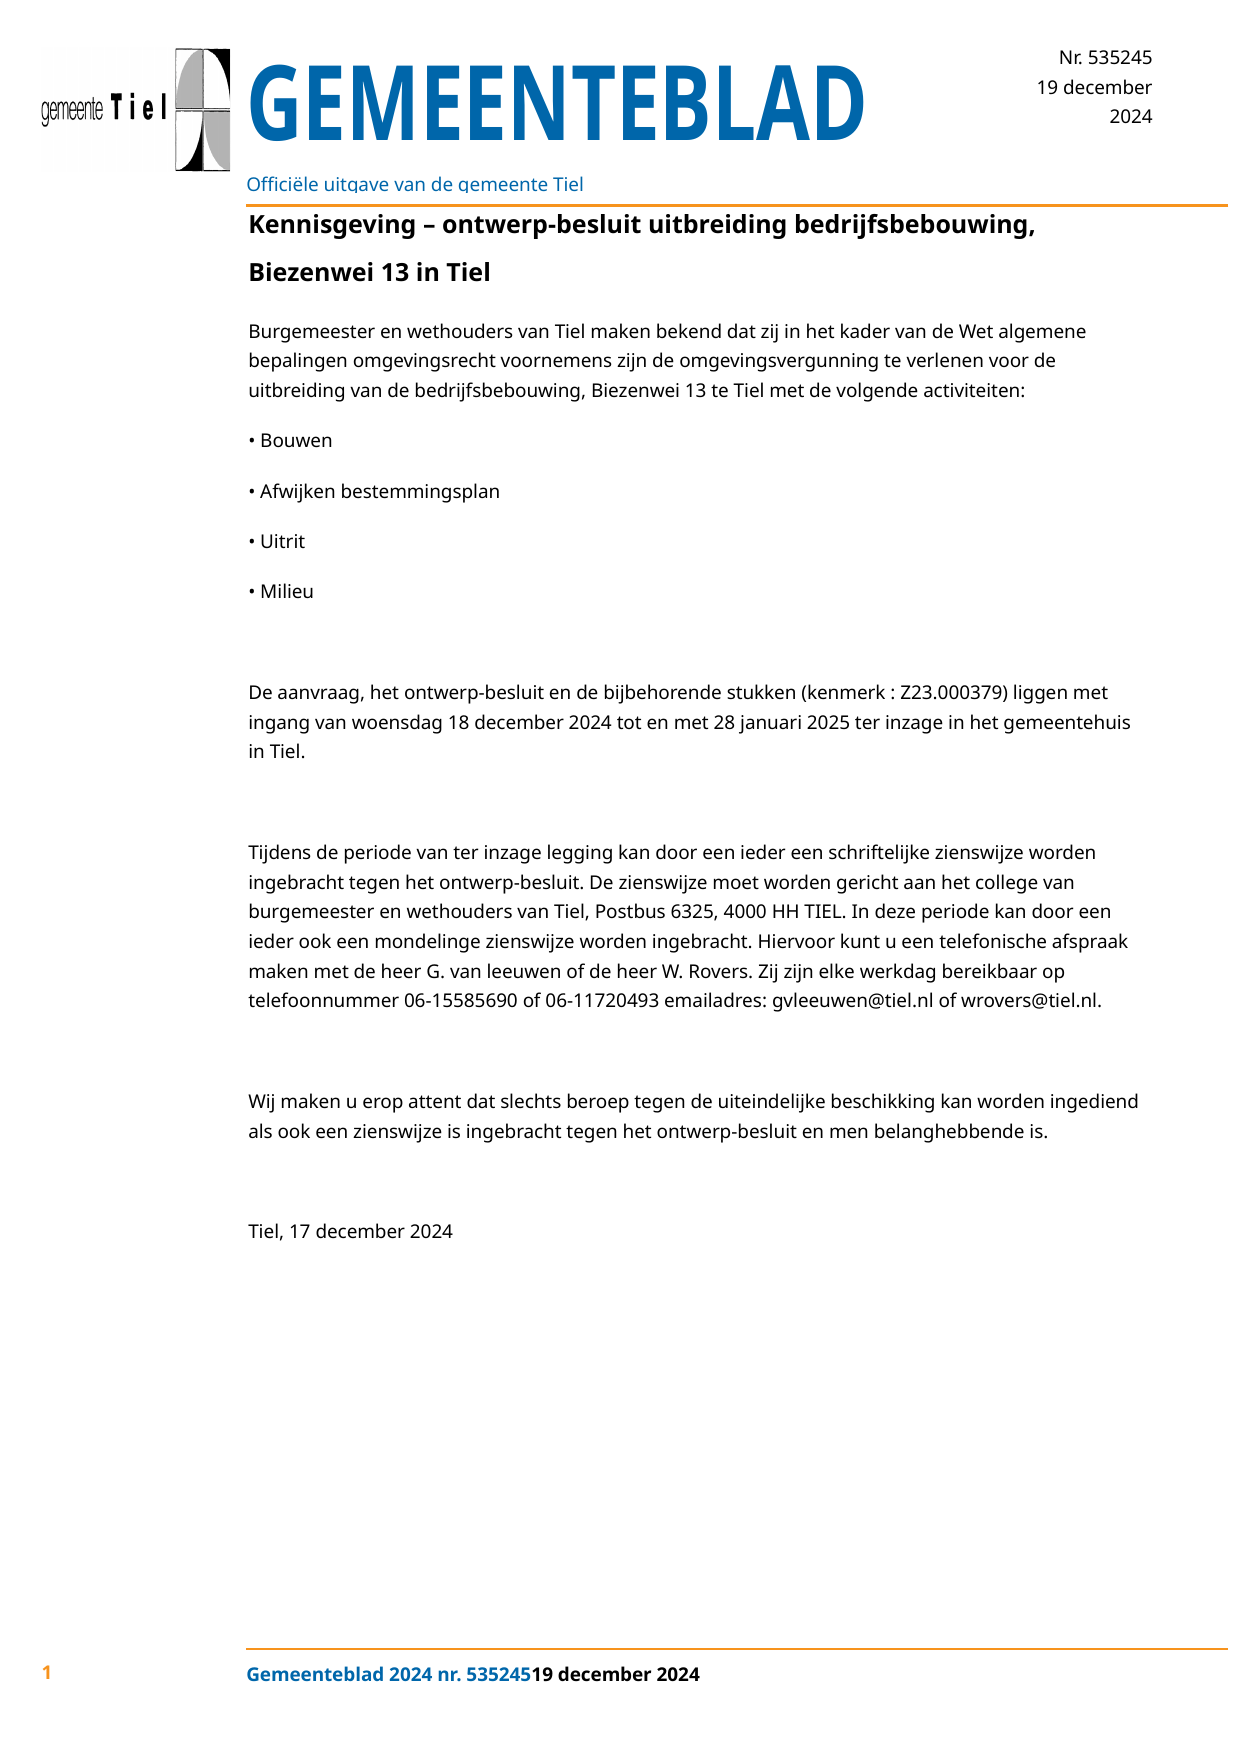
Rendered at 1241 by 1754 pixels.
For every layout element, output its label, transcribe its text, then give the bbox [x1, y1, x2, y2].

text Tijdens de periode van ter inzage legging kan door een ieder een schriftelijke zienswijze worden ingebracht tegen het ontwerp-besluit. De zienswijze moet worden gericht aan het college van burgemeester en wethouders van Tiel, Postbus 6325, 4000 HH TIEL. In deze periode kan door een ieder ook een mondelinge zienswijze worden ingebracht. Hiervoor kunt u een telefonische afspraak maken met de heer G. van leeuwen of de heer W. Rovers. Zij zijn elke werkdag bereikbaar op telefoonnummer 06-15585690 of 06-11720493 emailadres: gvleeuwen@tiel.nl of wrovers@tiel.nl. [248, 839, 1152, 1013]
text Wij maken u erop attent dat slechts beroep tegen de uiteindelijke beschikking kan worden ingediend als ook een zienswijze is ingebracht tegen het ontwerp-besluit en men belanghebbende is. [248, 1088, 1152, 1144]
picture [41, 47, 231, 172]
text • Bouwen [248, 427, 1152, 453]
text • Afwijken bestemmingsplan [248, 478, 1152, 504]
text De aanvraag, het ontwerp-besluit en de bijbehorende stukken (kenmerk : Z23.000379) liggen met ingang van woensdag 18 december 2024 tot en met 28 januari 2025 ter inzage in het gemeentehuis in Tiel. [248, 679, 1152, 764]
text • Uitrit [248, 528, 1152, 554]
text Burgemeester en wethouders van Tiel maken bekend dat zij in het kader van de Wet algemene bepalingen omgevingsrecht voornemens zijn de omgevingsvergunning te verlenen voor de uitbreiding van de bedrijfsbebouwing, Biezenwei 13 te Tiel met de volgende activiteiten: [248, 318, 1152, 403]
text Kennisgeving – ontwerp-besluit uitbreiding bedrijfsbebouwing, Biezenwei 13 in Tiel [248, 207, 1152, 288]
text • Milieu [248, 579, 1152, 604]
text Tiel, 17 december 2024 [248, 1219, 1152, 1244]
